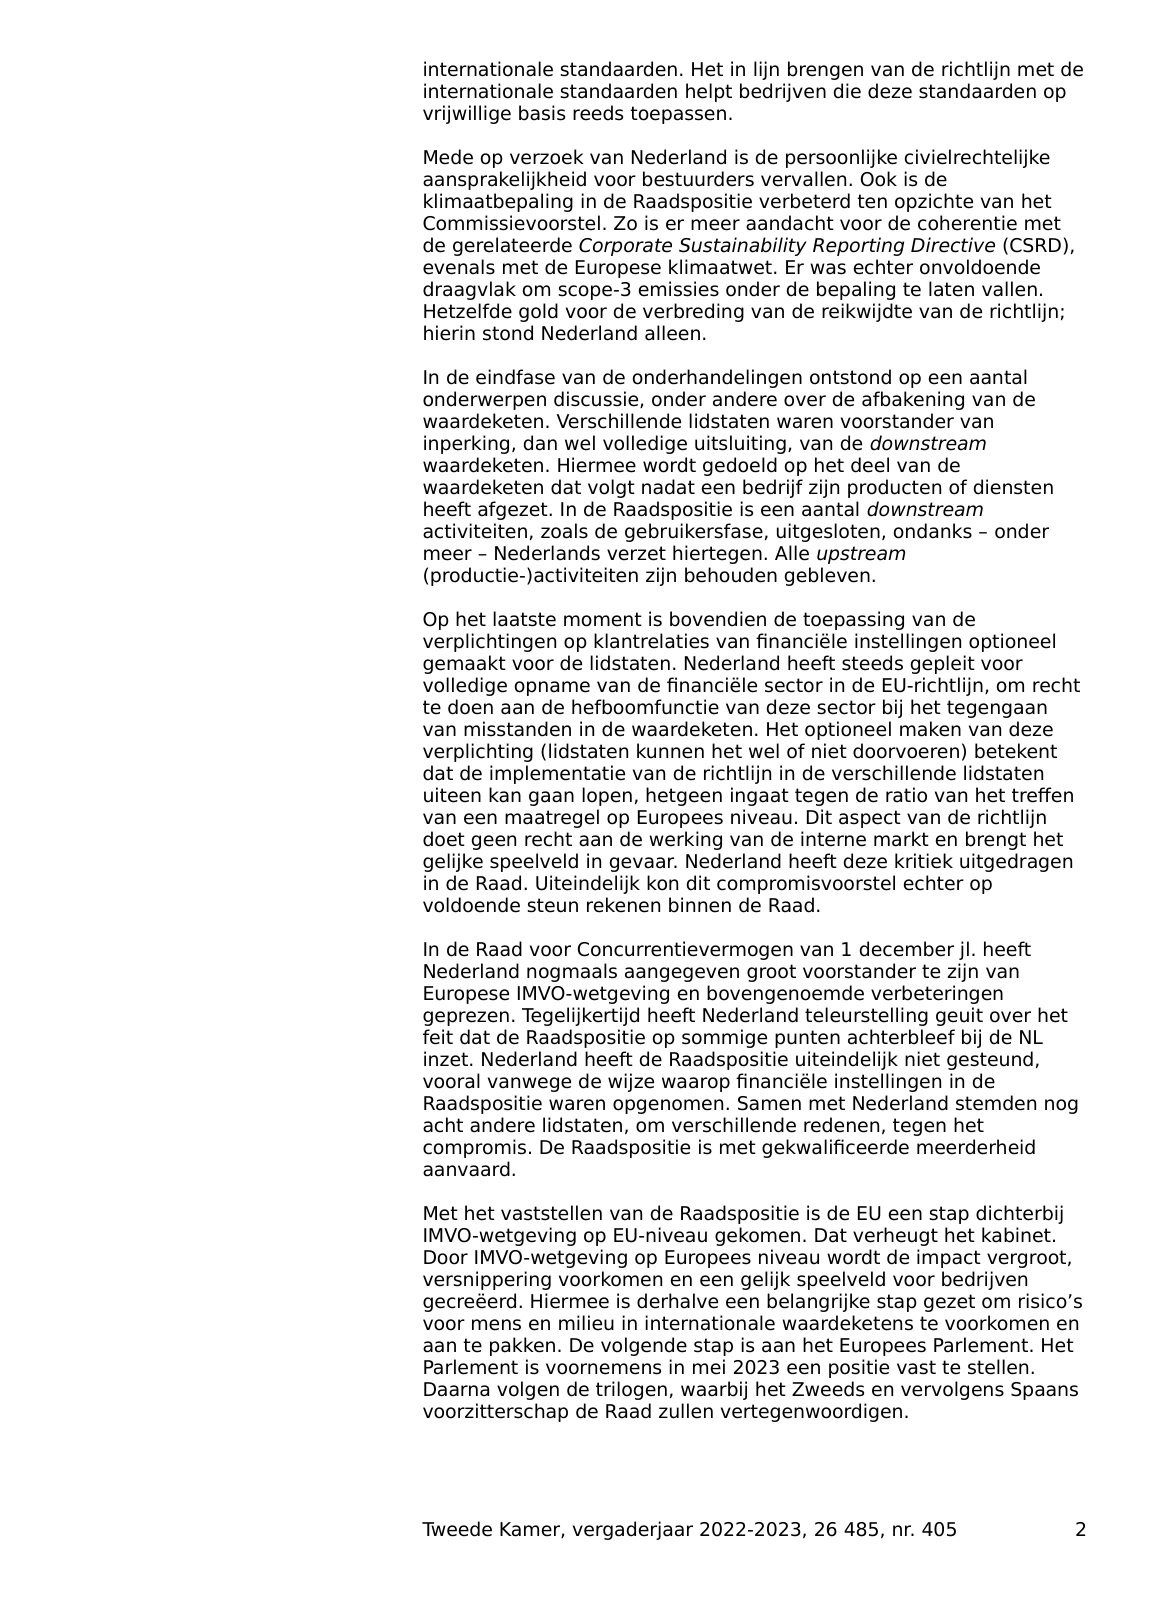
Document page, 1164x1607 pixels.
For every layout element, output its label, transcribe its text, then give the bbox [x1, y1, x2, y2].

text Op het laatste moment is bovendien de toepassing van de verplichtingen op klantrelaties van financiële instellingen optioneel gemaakt voor de lidstaten. Nederland heeft steeds gepleit voor volledige opname van de financiële sector in de EU-richtlijn, om recht te doen aan de hefboomfunctie van deze sector bij het tegengaan van misstanden in de waardeketen. Het optioneel maken van deze verplichting (lidstaten kunnen het wel of niet doorvoeren) betekent dat de implementatie van de richtlijn in de verschillende lidstaten uiteen kan gaan lopen, hetgeen ingaat tegen de ratio van het treffen van een maatregel op Europees niveau. Dit aspect van de richtlijn doet geen recht aan de werking van de interne markt en brengt het gelijke speelveld in gevaar. Nederland heeft deze kritiek uitgedragen in de Raad. Uiteindelijk kon dit compromisvoorstel echter op voldoende steun rekenen binnen de Raad. [422, 609, 1087, 917]
text Met het vaststellen van de Raadspositie is de EU een stap dichterbij IMVO-wetgeving op EU-niveau gekomen. Dat verheugt het kabinet. Door IMVO-wetgeving op Europees niveau wordt de impact vergroot, versnippering voorkomen en een gelijk speelveld voor bedrijven gecreëerd. Hiermee is derhalve een belangrijke stap gezet om risico’s voor mens en milieu in internationale waardeketens te voorkomen en aan te pakken. De volgende stap is aan het Europees Parlement. Het Parlement is voornemens in mei 2023 een positie vast te stellen. Daarna volgen de trilogen, waarbij het Zweeds en vervolgens Spaans voorzitterschap de Raad zullen vertegenwoordigen. [422, 1203, 1087, 1423]
text internationale standaarden. Het in lijn brengen van de richtlijn met de internationale standaarden helpt bedrijven die deze standaarden op vrijwillige basis reeds toepassen. [422, 59, 1087, 125]
text In de Raad voor Concurrentievermogen van 1 december jl. heeft Nederland nogmaals aangegeven groot voorstander te zijn van Europese IMVO-wetgeving en bovengenoemde verbeteringen geprezen. Tegelijkertijd heeft Nederland teleurstelling geuit over het feit dat de Raadspositie op sommige punten achterbleef bij de NL inzet. Nederland heeft de Raadspositie uiteindelijk niet gesteund, vooral vanwege de wijze waarop financiële instellingen in de Raadspositie waren opgenomen. Samen met Nederland stemden nog acht andere lidstaten, om verschillende redenen, tegen het compromis. De Raadspositie is met gekwalificeerde meerderheid aanvaard. [422, 939, 1087, 1181]
text In de eindfase van de onderhandelingen ontstond op een aantal onderwerpen discussie, onder andere over de afbakening van de waardeketen. Verschillende lidstaten waren voorstander van inperking, dan wel volledige uitsluiting, van de downstream waardeketen. Hiermee wordt gedoeld op het deel van de waardeketen dat volgt nadat een bedrijf zijn producten of diensten heeft afgezet. In de Raadspositie is een aantal downstream activiteiten, zoals de gebruikersfase, uitgesloten, ondanks – onder meer – Nederlands verzet hiertegen. Alle upstream (productie-)activiteiten zijn behouden gebleven. [422, 367, 1087, 587]
text Mede op verzoek van Nederland is de persoonlijke civielrechtelijke aansprakelijkheid voor bestuurders vervallen. Ook is de klimaatbepaling in de Raadspositie verbeterd ten opzichte van het Commissievoorstel. Zo is er meer aandacht voor de coherentie met de gerelateerde Corporate Sustainability Reporting Directive (CSRD), evenals met de Europese klimaatwet. Er was echter onvoldoende draagvlak om scope-3 emissies onder de bepaling te laten vallen. Hetzelfde gold voor de verbreding van de reikwijdte van de richtlijn; hierin stond Nederland alleen. [422, 147, 1087, 345]
